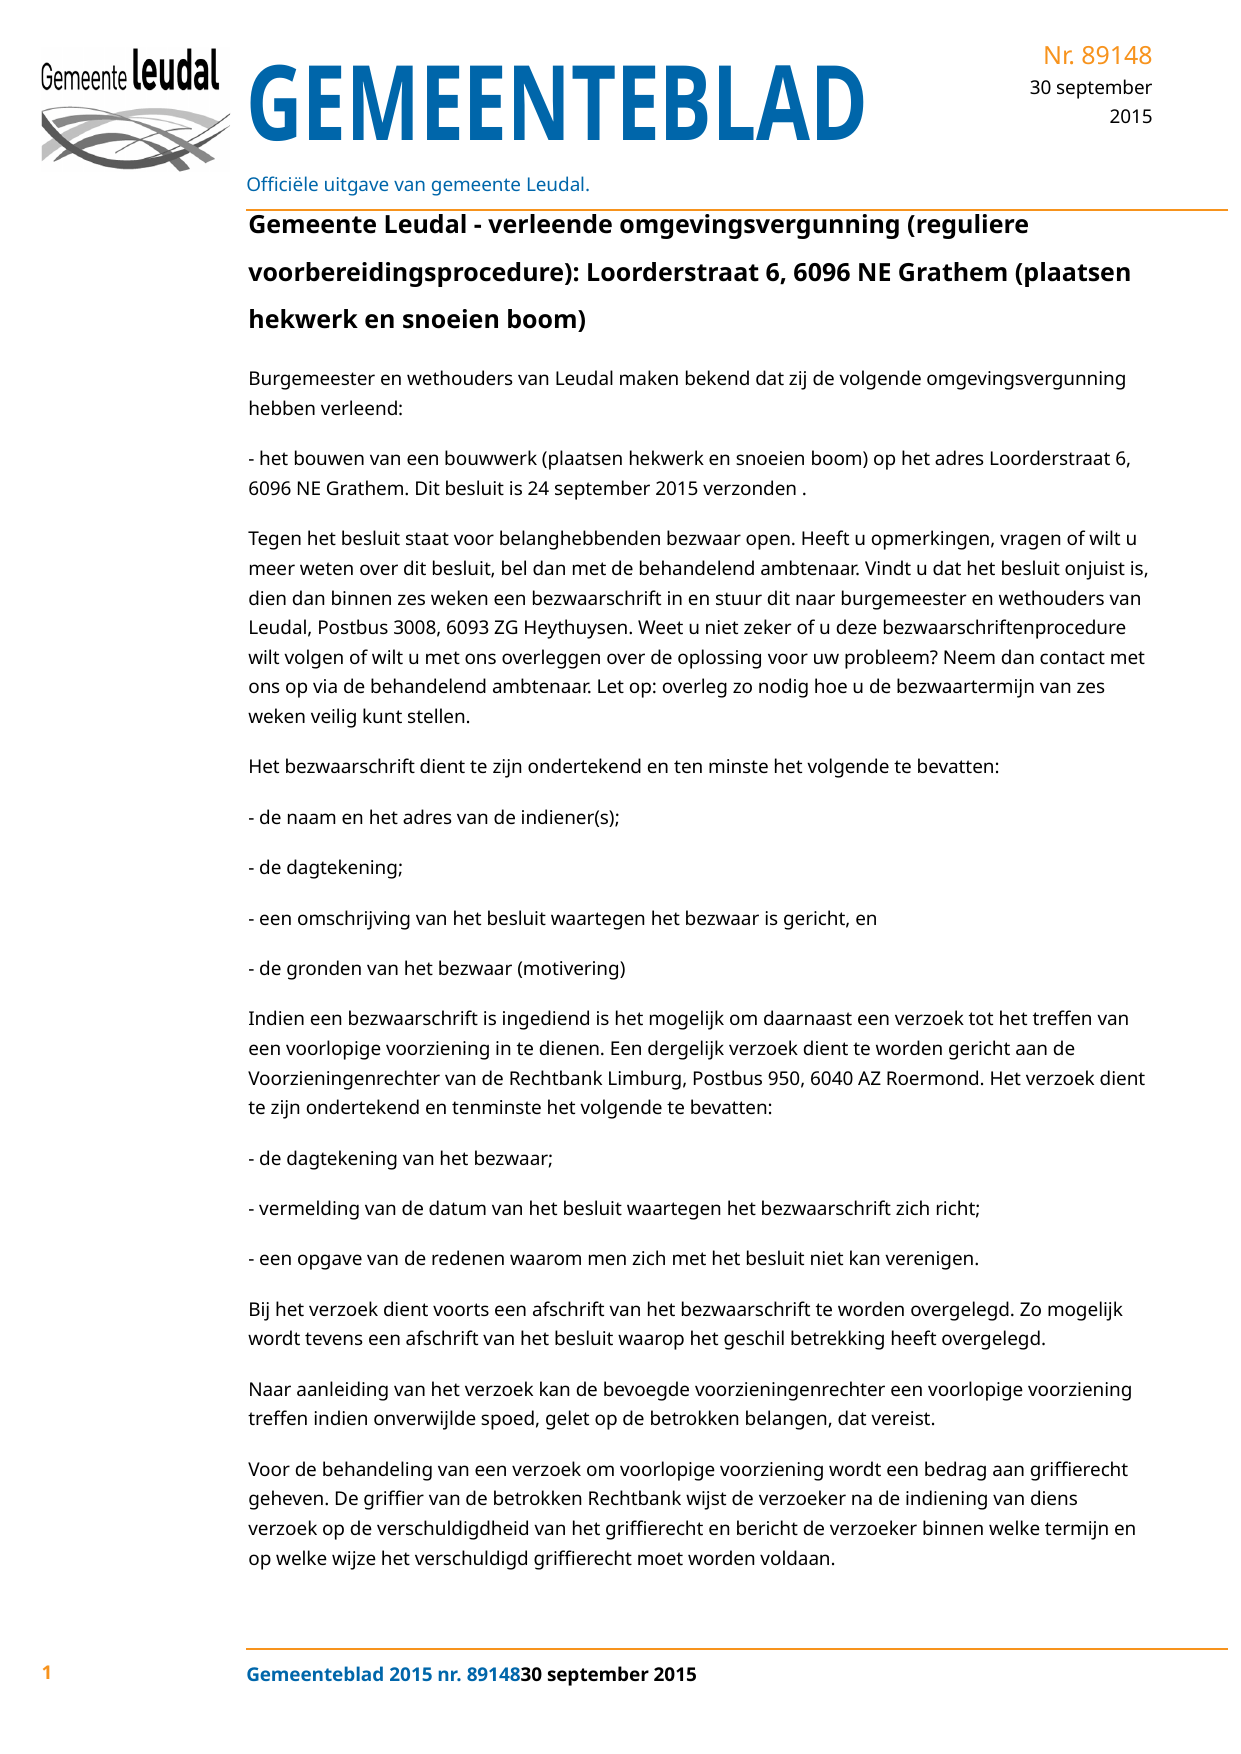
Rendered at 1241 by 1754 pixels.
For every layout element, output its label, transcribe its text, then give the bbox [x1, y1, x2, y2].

text - de dagtekening van het bezwaar; [248, 1145, 1152, 1170]
text Het bezwaarschrift dient te zijn ondertekend en ten minste het volgende te bevatten: [248, 753, 1152, 779]
picture [41, 47, 231, 172]
text - de dagtekening; [248, 854, 1152, 880]
text Tegen het besluit staat voor belanghebbenden bezwaar open. Heeft u opmerkingen, vragen of wilt u meer weten over dit besluit, bel dan met de behandelend ambtenaar. Vindt u dat het besluit onjuist is, dien dan binnen zes weken een bezwaarschrift in en stuur dit naar burgemeester en wethouders van Leudal, Postbus 3008, 6093 ZG Heythuysen. Weet u niet zeker of u deze bezwaarschriftenprocedure wilt volgen of wilt u met ons overleggen over de oplossing voor uw probleem? Neem dan contact met ons op via de behandelend ambtenaar. Let op: overleg zo nodig hoe u de bezwaartermijn van zes weken veilig kunt stellen. [248, 526, 1152, 729]
text - de naam en het adres van de indiener(s); [248, 804, 1152, 829]
text Indien een bezwaarschrift is ingediend is het mogelijk om daarnaast een verzoek tot het treffen van een voorlopige voorziening in te dienen. Een dergelijk verzoek dient te worden gericht aan de Voorzieningenrechter van de Rechtbank Limburg, Postbus 950, 6040 AZ Roermond. Het verzoek dient te zijn ondertekend en tenminste het volgende te bevatten: [248, 1006, 1152, 1120]
text - vermelding van de datum van het besluit waartegen het bezwaarschrift zich richt; [248, 1195, 1152, 1221]
text - de gronden van het bezwaar (motivering) [248, 955, 1152, 981]
text - het bouwen van een bouwwerk (plaatsen hekwerk en snoeien boom) op het adres Loorderstraat 6, 6096 NE Grathem. Dit besluit is 24 september 2015 verzonden . [248, 446, 1152, 501]
text - een omschrijving van het besluit waartegen het bezwaar is gericht, en [248, 905, 1152, 930]
text Gemeente Leudal - verleende omgevingsvergunning (reguliere voorbereidingsprocedure): Loorderstraat 6, 6096 NE Grathem (plaatsen hekwerk en snoeien boom) [248, 211, 1152, 336]
text - een opgave van de redenen waarom men zich met het besluit niet kan verenigen. [248, 1246, 1152, 1271]
text Burgemeester en wethouders van Leudal maken bekend dat zij de volgende omgevingsvergunning hebben verleend: [248, 366, 1152, 421]
text Voor de behandeling van een verzoek om voorlopige voorziening wordt een bedrag aan griffierecht geheven. De griffier van de betrokken Rechtbank wijst de verzoeker na de indiening van diens verzoek op de verschuldigdheid van het griffierecht en bericht de verzoeker binnen welke termijn en op welke wijze het verschuldigd griffierecht moet worden voldaan. [248, 1456, 1152, 1570]
text Bij het verzoek dient voorts een afschrift van het bezwaarschrift te worden overgelegd. Zo mogelijk wordt tevens een afschrift van het besluit waarop het geschil betrekking heeft overgelegd. [248, 1296, 1152, 1351]
text Naar aanleiding van het verzoek kan de bevoegde voorzieningenrechter een voorlopige voorziening treffen indien onverwijlde spoed, gelet op de betrokken belangen, dat vereist. [248, 1376, 1152, 1431]
